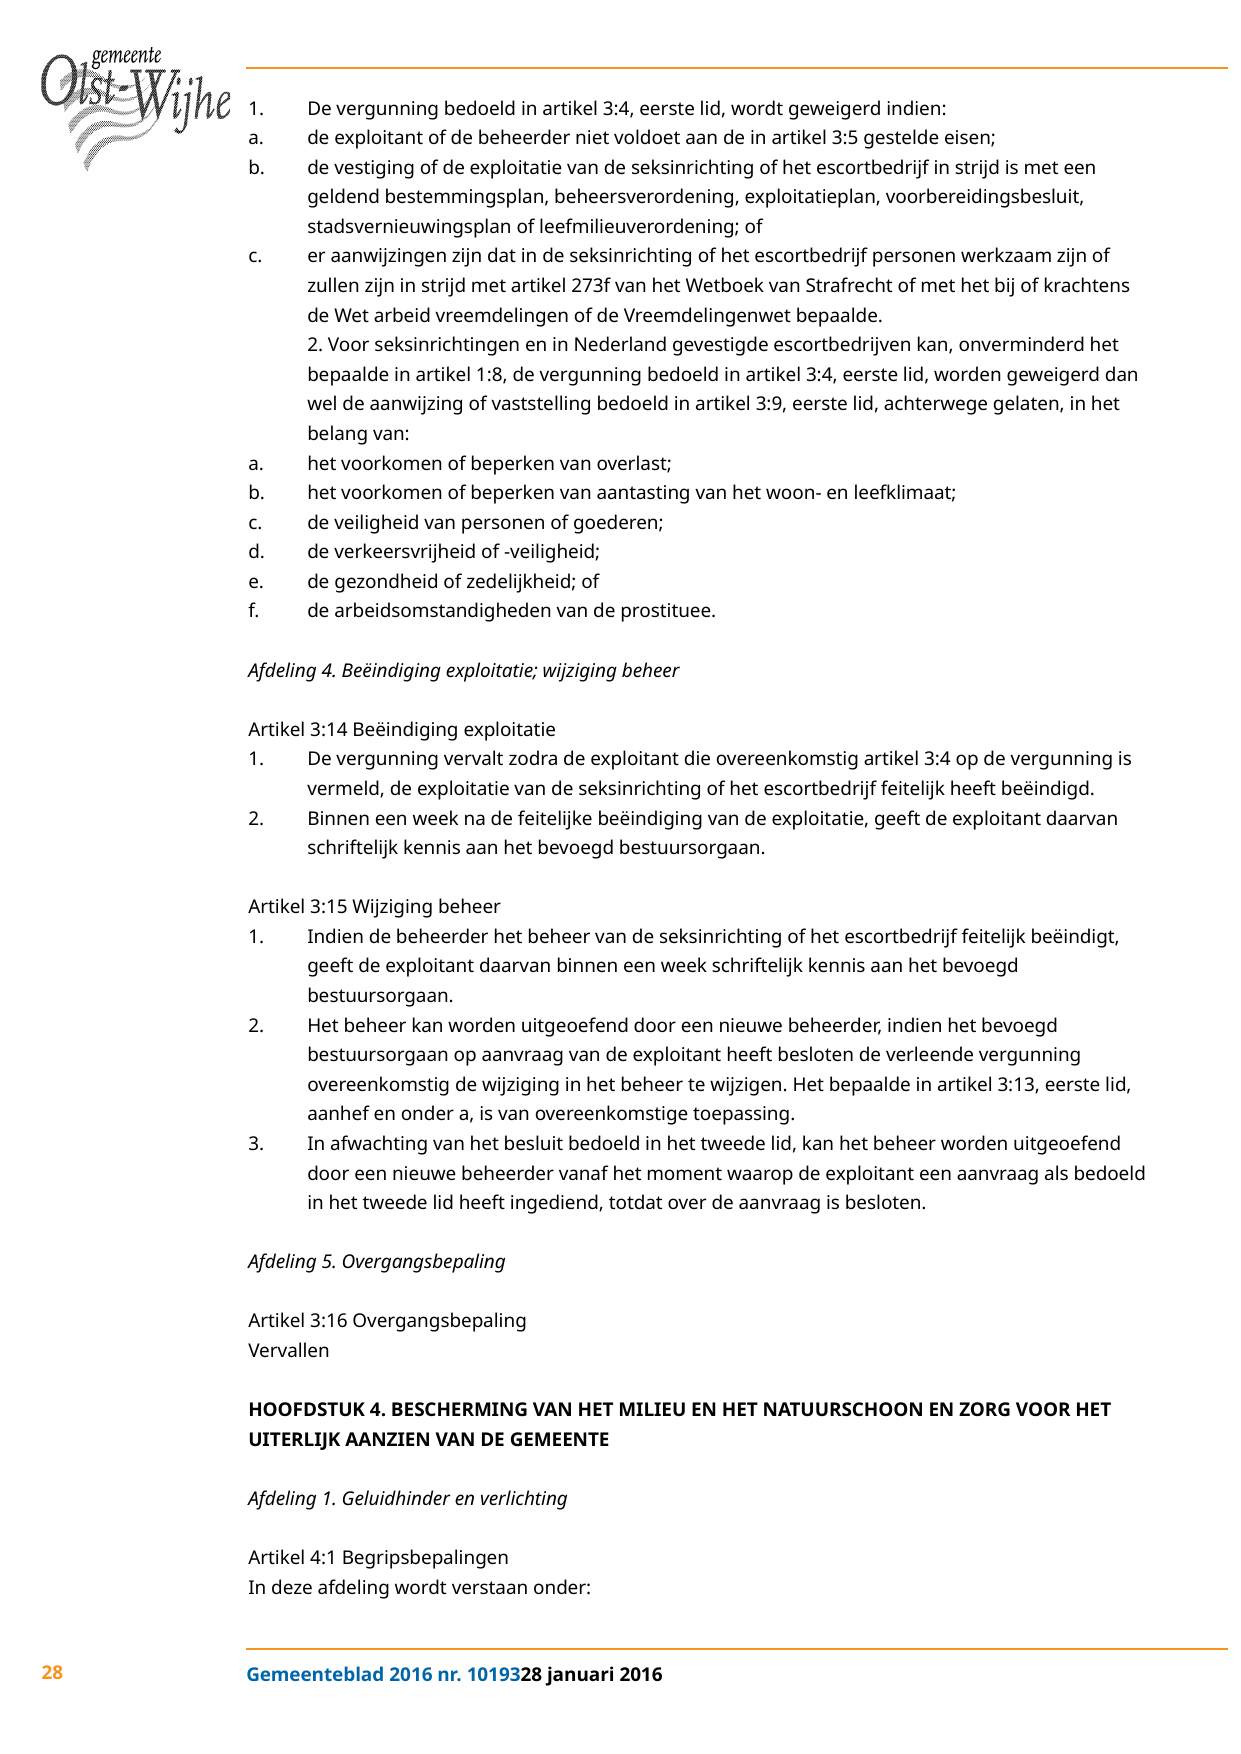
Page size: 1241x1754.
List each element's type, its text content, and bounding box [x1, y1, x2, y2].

text Afdeling 4. Beëindiging exploitatie; wijziging beheer [248, 657, 1152, 683]
list de vestiging of de exploitatie van de seksinrichting of het escortbedrijf in strijd is met een geldend bestemmingsplan, beheersverordening, exploitatieplan, voorbereidingsbesluit, stadsvernieuwingsplan of leefmilieuverordening; of [248, 154, 1152, 239]
list het voorkomen of beperken van overlast; [248, 450, 1152, 476]
text Artikel 3:14 Beëindiging exploitatie [248, 716, 1152, 742]
text Artikel 3:16 Overgangsbepaling [248, 1308, 1152, 1333]
text In deze afdeling wordt verstaan onder: [248, 1574, 1152, 1600]
list De vergunning bedoeld in artikel 3:4, eerste lid, wordt geweigerd indien: [248, 95, 1152, 121]
list de arbeidsomstandigheden van de prostituee. [248, 598, 1152, 623]
text Afdeling 5. Overgangsbepaling [248, 1248, 1152, 1274]
list Het beheer kan worden uitgeoefend door een nieuwe beheerder, indien het bevoegd bestuursorgaan op aanvraag van de exploitant heeft besloten de verleende vergunning overeenkomstig de wijziging in het beheer te wijzigen. Het bepaalde in artikel 3:13, eerste lid, aanhef en onder a, is van overeenkomstige toepassing. [248, 1012, 1152, 1126]
text Vervallen [248, 1337, 1152, 1363]
text HOOFDSTUK 4. BESCHERMING VAN HET MILIEU EN HET NATUURSCHOON EN ZORG VOOR HET UITERLIJK AANZIEN VAN DE GEMEENTE [248, 1396, 1152, 1452]
text Artikel 4:1 Begripsbepalingen [248, 1544, 1152, 1570]
picture [41, 47, 231, 172]
list 2. Voor seksinrichtingen en in Nederland gevestigde escortbedrijven kan, onverminderd het bepaalde in artikel 1:8, de vergunning bedoeld in artikel 3:4, eerste lid, worden geweigerd dan wel de aanwijzing of vaststelling bedoeld in artikel 3:9, eerste lid, achterwege gelaten, in het belang van: [248, 331, 1152, 446]
list de veiligheid van personen of goederen; [248, 509, 1152, 535]
list In afwachting van het besluit bedoeld in het tweede lid, kan het beheer worden uitgeoefend door een nieuwe beheerder vanaf het moment waarop de exploitant een aanvraag als bedoeld in het tweede lid heeft ingediend, totdat over de aanvraag is besloten. [248, 1130, 1152, 1215]
list Binnen een week na de feitelijke beëindiging van de exploitatie, geeft de exploitant daarvan schriftelijk kennis aan het bevoegd bestuursorgaan. [248, 805, 1152, 860]
text Artikel 3:15 Wijziging beheer [248, 893, 1152, 919]
list het voorkomen of beperken van aantasting van het woon- en leefklimaat; [248, 479, 1152, 505]
list De vergunning vervalt zodra de exploitant die overeenkomstig artikel 3:4 op de vergunning is vermeld, de exploitatie van de seksinrichting of het escortbedrijf feitelijk heeft beëindigd. [248, 746, 1152, 801]
list Indien de beheerder het beheer van de seksinrichting of het escortbedrijf feitelijk beëindigt, geeft de exploitant daarvan binnen een week schriftelijk kennis aan het bevoegd bestuursorgaan. [248, 923, 1152, 1008]
text Afdeling 1. Geluidhinder en verlichting [248, 1485, 1152, 1511]
list de gezondheid of zedelijkheid; of [248, 568, 1152, 594]
list de verkeersvrijheid of -veiligheid; [248, 538, 1152, 564]
list de exploitant of de beheerder niet voldoet aan de in artikel 3:5 gestelde eisen; [248, 124, 1152, 150]
list er aanwijzingen zijn dat in de seksinrichting of het escortbedrijf personen werkzaam zijn of zullen zijn in strijd met artikel 273f van het Wetboek van Strafrecht of met het bij of krachtens de Wet arbeid vreemdelingen of de Vreemdelingenwet bepaalde. [248, 243, 1152, 328]
